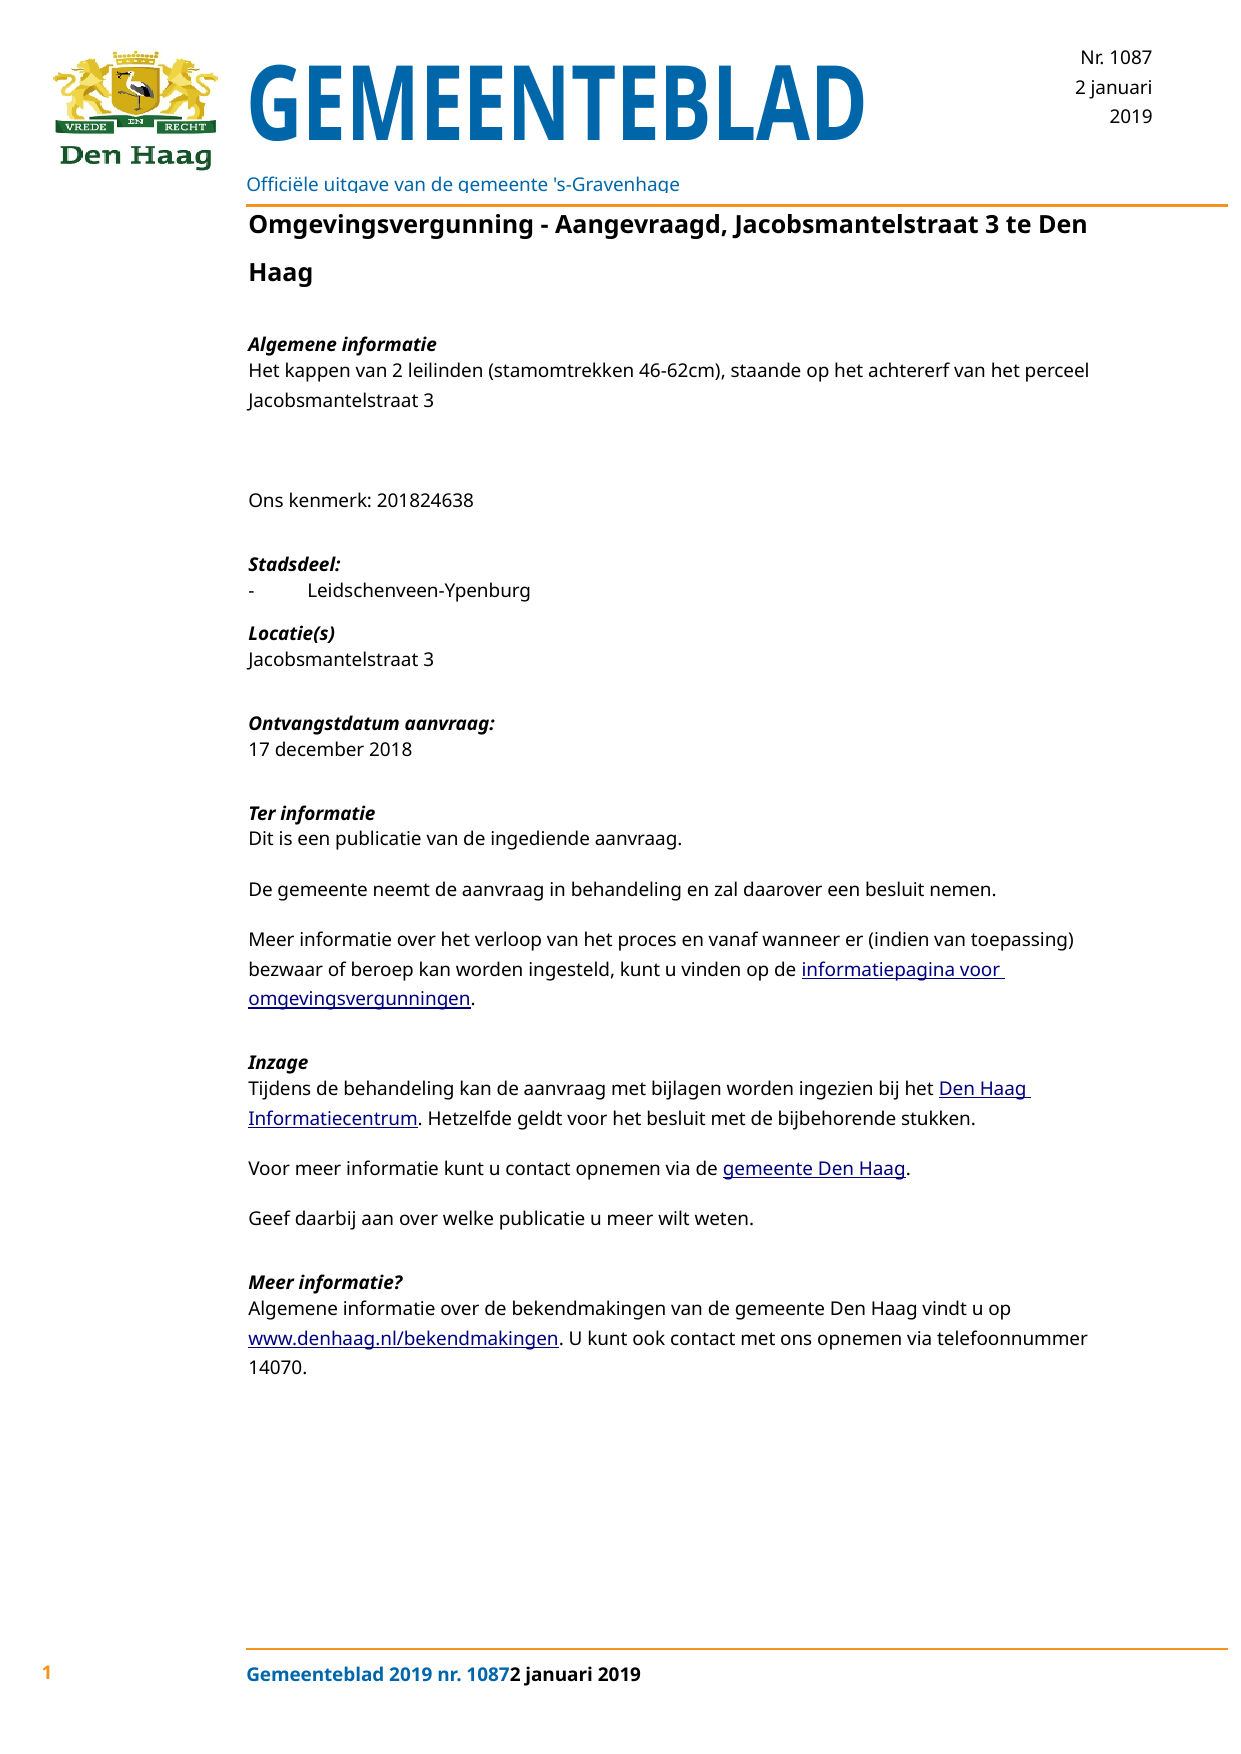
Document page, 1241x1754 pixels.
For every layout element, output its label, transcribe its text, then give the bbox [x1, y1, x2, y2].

text Ter informatie [248, 800, 1152, 826]
text Ontvangstdatum aanvraag: [248, 710, 1152, 736]
text Algemene informatie over de bekendmakingen van de gemeente Den Haag vindt u op www.denhaag.nl/bekendmakingen. U kunt ook contact met ons opnemen via telefoonnummer 14070. [248, 1295, 1152, 1380]
text Dit is een publicatie van de ingediende aanvraag. [248, 826, 1152, 851]
text Ons kenmerk: 201824638 [248, 488, 1152, 513]
text Inzage [248, 1049, 1152, 1075]
text Meer informatie over het verloop van het proces en vanaf wanneer er (indien van toepassing) bezwaar of beroep kan worden ingesteld, kunt u vinden op de informatiepagina voor omgevingsvergunningen. [248, 926, 1152, 1011]
list Leidschenveen-Ypenburg [248, 577, 1152, 603]
text Algemene informatie [248, 331, 1152, 357]
text Voor meer informatie kunt u contact opnemen via de gemeente Den Haag. [248, 1155, 1152, 1181]
text Het kappen van 2 leilinden (stamomtrekken 46-62cm), staande op het achtererf van het perceel Jacobsmantelstraat 3 [248, 357, 1152, 412]
text 17 december 2018 [248, 736, 1152, 762]
text De gemeente neemt de aanvraag in behandeling en zal daarover een besluit nemen. [248, 876, 1152, 902]
text Geef daarbij aan over welke publicatie u meer wilt weten. [248, 1206, 1152, 1231]
text Jacobsmantelstraat 3 [248, 646, 1152, 672]
text Meer informatie? [248, 1269, 1152, 1295]
text Stadsdeel: [248, 552, 1152, 577]
text Omgevingsvergunning - Aangevraagd, Jacobsmantelstraat 3 te Den Haag [248, 207, 1152, 288]
text Locatie(s) [248, 620, 1152, 646]
picture [41, 47, 231, 172]
text Tijdens de behandeling kan de aanvraag met bijlagen worden ingezien bij het Den Haag Informatiecentrum. Hetzelfde geldt voor het besluit met de bijbehorende stukken. [248, 1075, 1152, 1131]
